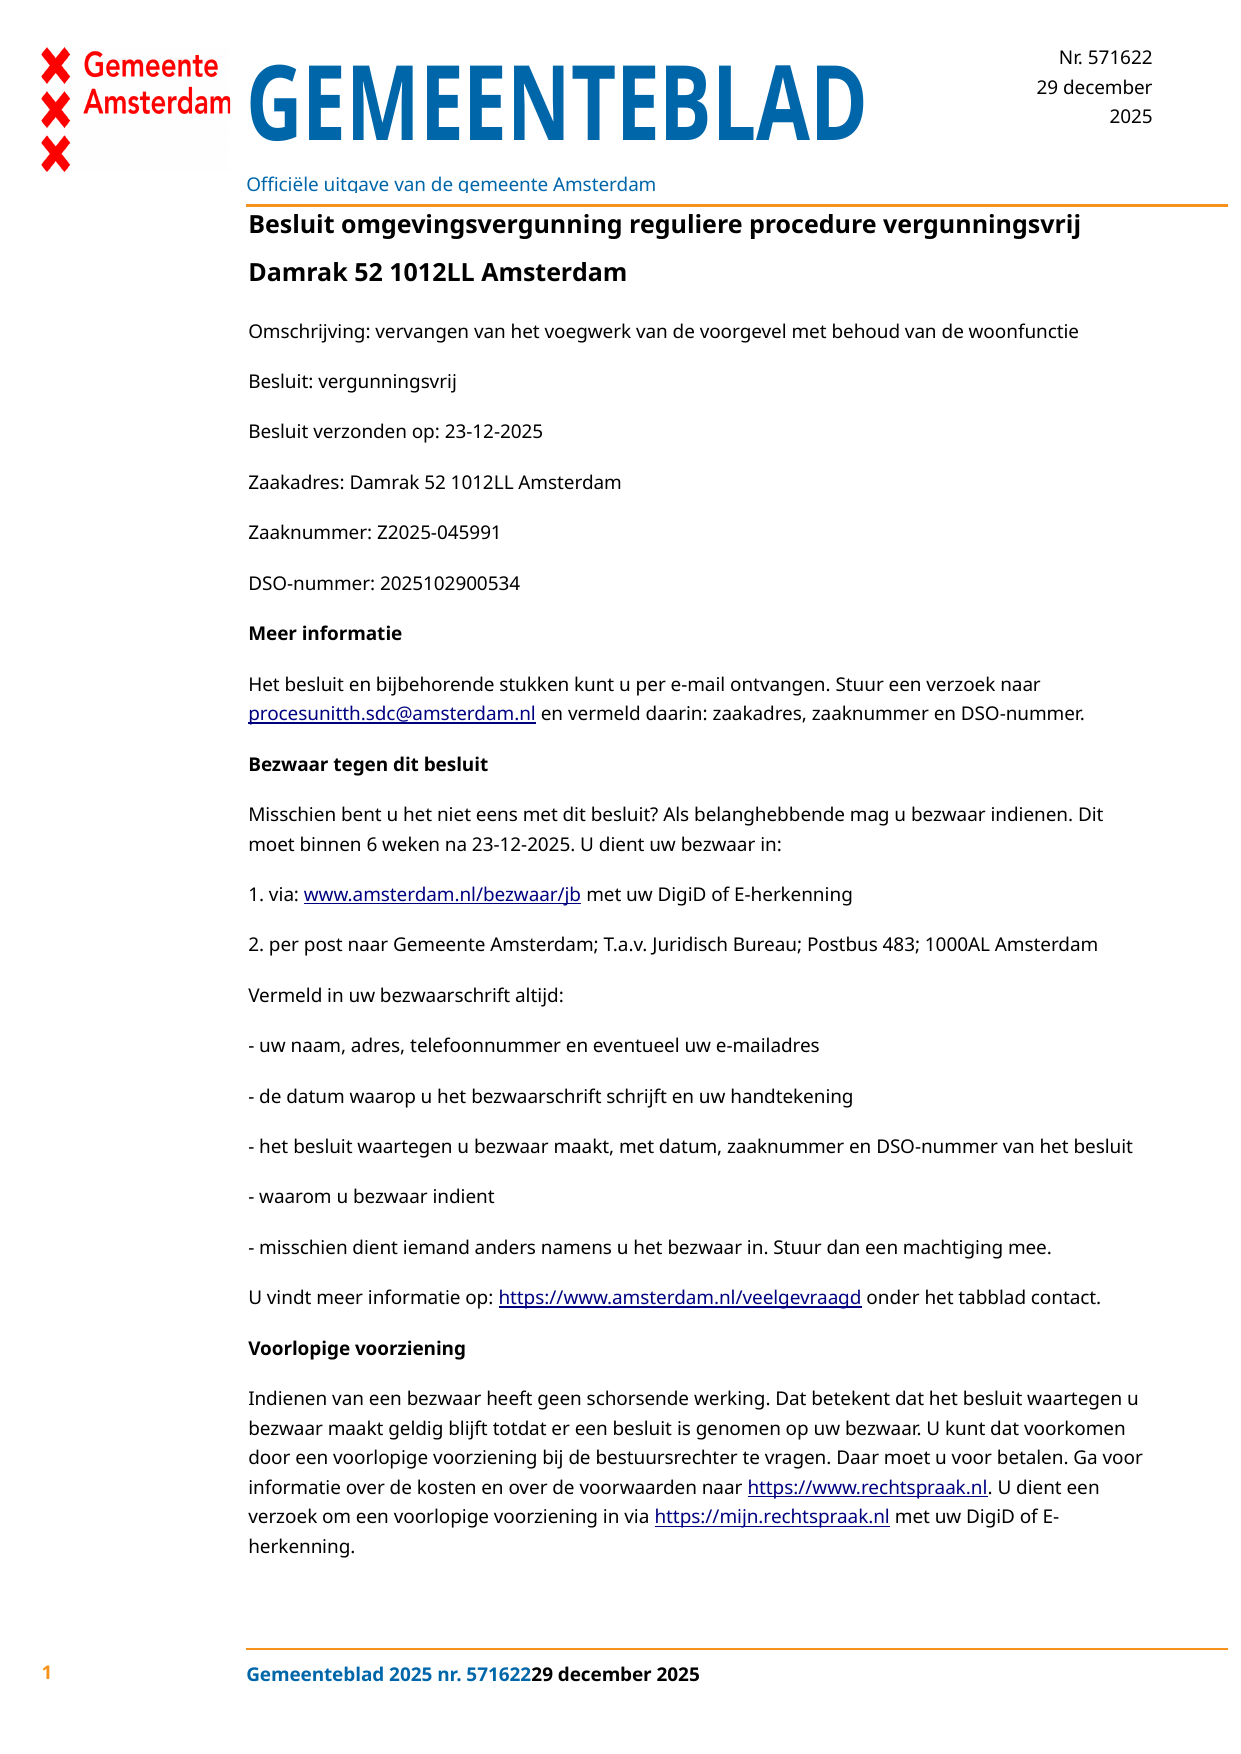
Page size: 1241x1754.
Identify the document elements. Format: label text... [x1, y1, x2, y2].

text Besluit omgevingsvergunning reguliere procedure vergunningsvrij Damrak 52 1012LL Amsterdam [248, 207, 1152, 288]
text Voorlopige voorziening [248, 1335, 1152, 1361]
text Het besluit en bijbehorende stukken kunt u per e-mail ontvangen. Stuur een verzoek naar procesunitth.sdc@amsterdam.nl en vermeld daarin: zaakadres, zaaknummer en DSO-nummer. [248, 671, 1152, 726]
text Misschien bent u het niet eens met dit besluit? Als belanghebbende mag u bezwaar indienen. Dit moet binnen 6 weken na 23-12-2025. U dient uw bezwaar in: [248, 801, 1152, 857]
text - waarom u bezwaar indient [248, 1184, 1152, 1209]
text 2. per post naar Gemeente Amsterdam; T.a.v. Juridisch Bureau; Postbus 483; 1000AL Amsterdam [248, 932, 1152, 957]
text Zaakadres: Damrak 52 1012LL Amsterdam [248, 469, 1152, 495]
text Besluit verzonden op: 23-12-2025 [248, 419, 1152, 444]
text Vermeld in uw bezwaarschrift altijd: [248, 982, 1152, 1008]
text Indienen van een bezwaar heeft geen schorsende werking. Dat betekent dat het besluit waartegen u bezwaar maakt geldig blijft totdat er een besluit is genomen op uw bezwaar. U kunt dat voorkomen door een voorlopige voorziening bij de bestuursrechter te vragen. Daar moet u voor betalen. Ga voor informatie over de kosten en over de voorwaarden naar https://www.rechtspraak.nl. U dient een verzoek om een voorlopige voorziening in via https://mijn.rechtspraak.nl met uw DigiD of E-herkenning. [248, 1385, 1152, 1559]
text Besluit: vergunningsvrij [248, 368, 1152, 394]
text Meer informatie [248, 620, 1152, 646]
text - uw naam, adres, telefoonnummer en eventueel uw e-mailadres [248, 1032, 1152, 1058]
text - de datum waarop u het bezwaarschrift schrijft en uw handtekening [248, 1083, 1152, 1109]
text U vindt meer informatie op: https://www.amsterdam.nl/veelgevraagd onder het tabblad contact. [248, 1284, 1152, 1310]
text - misschien dient iemand anders namens u het bezwaar in. Stuur dan een machtiging mee. [248, 1234, 1152, 1260]
text Omschrijving: vervangen van het voegwerk van de voorgevel met behoud van de woonfunctie [248, 318, 1152, 344]
text - het besluit waartegen u bezwaar maakt, met datum, zaaknummer en DSO-nummer van het besluit [248, 1133, 1152, 1159]
picture [41, 47, 231, 172]
text Zaaknummer: Z2025-045991 [248, 519, 1152, 545]
text Bezwaar tegen dit besluit [248, 751, 1152, 777]
text 1. via: www.amsterdam.nl/bezwaar/jb met uw DigiD of E-herkenning [248, 881, 1152, 907]
text DSO-nummer: 2025102900534 [248, 570, 1152, 596]
